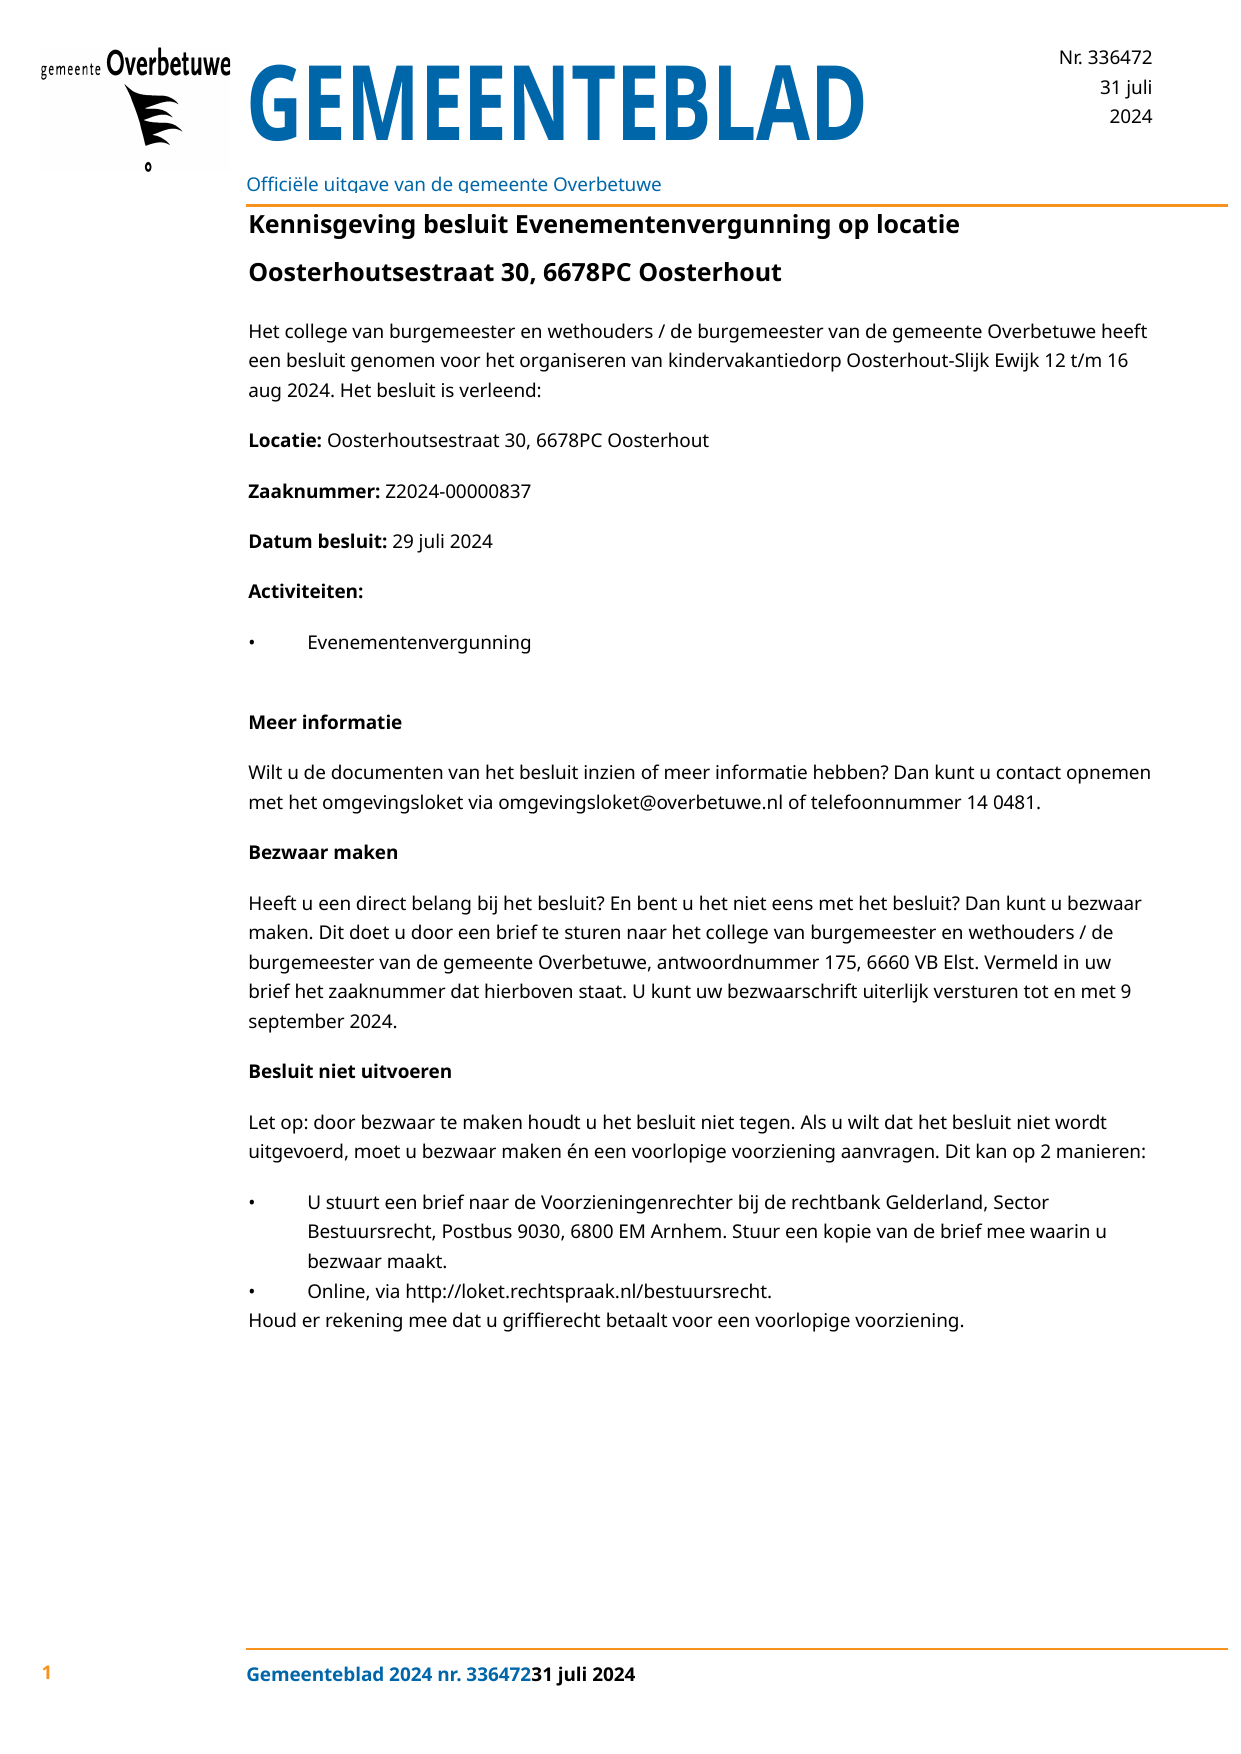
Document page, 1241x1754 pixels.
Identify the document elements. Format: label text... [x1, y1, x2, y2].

picture [41, 47, 231, 172]
text Let op: door bezwaar te maken houdt u het besluit niet tegen. Als u wilt dat het besluit niet wordt uitgevoerd, moet u bezwaar maken én een voorlopige voorziening aanvragen. Dit kan op 2 manieren: [248, 1109, 1152, 1164]
text Datum besluit: 29 juli 2024 [248, 528, 1152, 554]
list Evenementenvergunning [248, 629, 1152, 655]
text Besluit niet uitvoeren [248, 1059, 1152, 1084]
text Bezwaar maken [248, 839, 1152, 865]
list Online, via http://loket.rechtspraak.nl/bestuursrecht. [248, 1278, 1152, 1304]
text Kennisgeving besluit Evenementenvergunning op locatie Oosterhoutsestraat 30, 6678PC Oosterhout [248, 207, 1152, 288]
text Meer informatie [248, 709, 1152, 735]
text Activiteiten: [248, 579, 1152, 604]
text Wilt u de documenten van het besluit inzien of meer informatie hebben? Dan kunt u contact opnemen met het omgevingsloket via omgevingsloket@overbetuwe.nl of telefoonnummer 14 0481. [248, 759, 1152, 815]
text Het college van burgemeester en wethouders / de burgemeester van de gemeente Overbetuwe heeft een besluit genomen voor het organiseren van kindervakantiedorp Oosterhout-Slijk Ewijk 12 t/m 16 aug 2024. Het besluit is verleend: [248, 318, 1152, 403]
text Houd er rekening mee dat u griffierecht betaalt voor een voorlopige voorziening. [248, 1307, 1152, 1333]
list U stuurt een brief naar de Voorzieningenrechter bij de rechtbank Gelderland, Sector Bestuursrecht, Postbus 9030, 6800 EM Arnhem. Stuur een kopie van de brief mee waarin u bezwaar maakt. [248, 1189, 1152, 1274]
text Heeft u een direct belang bij het besluit? En bent u het niet eens met het besluit? Dan kunt u bezwaar maken. Dit doet u door een brief te sturen naar het college van burgemeester en wethouders / de burgemeester van de gemeente Overbetuwe, antwoordnummer 175, 6660 VB Elst. Vermeld in uw brief het zaaknummer dat hierboven staat. U kunt uw bezwaarschrift uiterlijk versturen tot en met 9 september 2024. [248, 890, 1152, 1034]
text Zaaknummer: Z2024-00000837 [248, 478, 1152, 504]
text Locatie: Oosterhoutsestraat 30, 6678PC Oosterhout [248, 427, 1152, 453]
